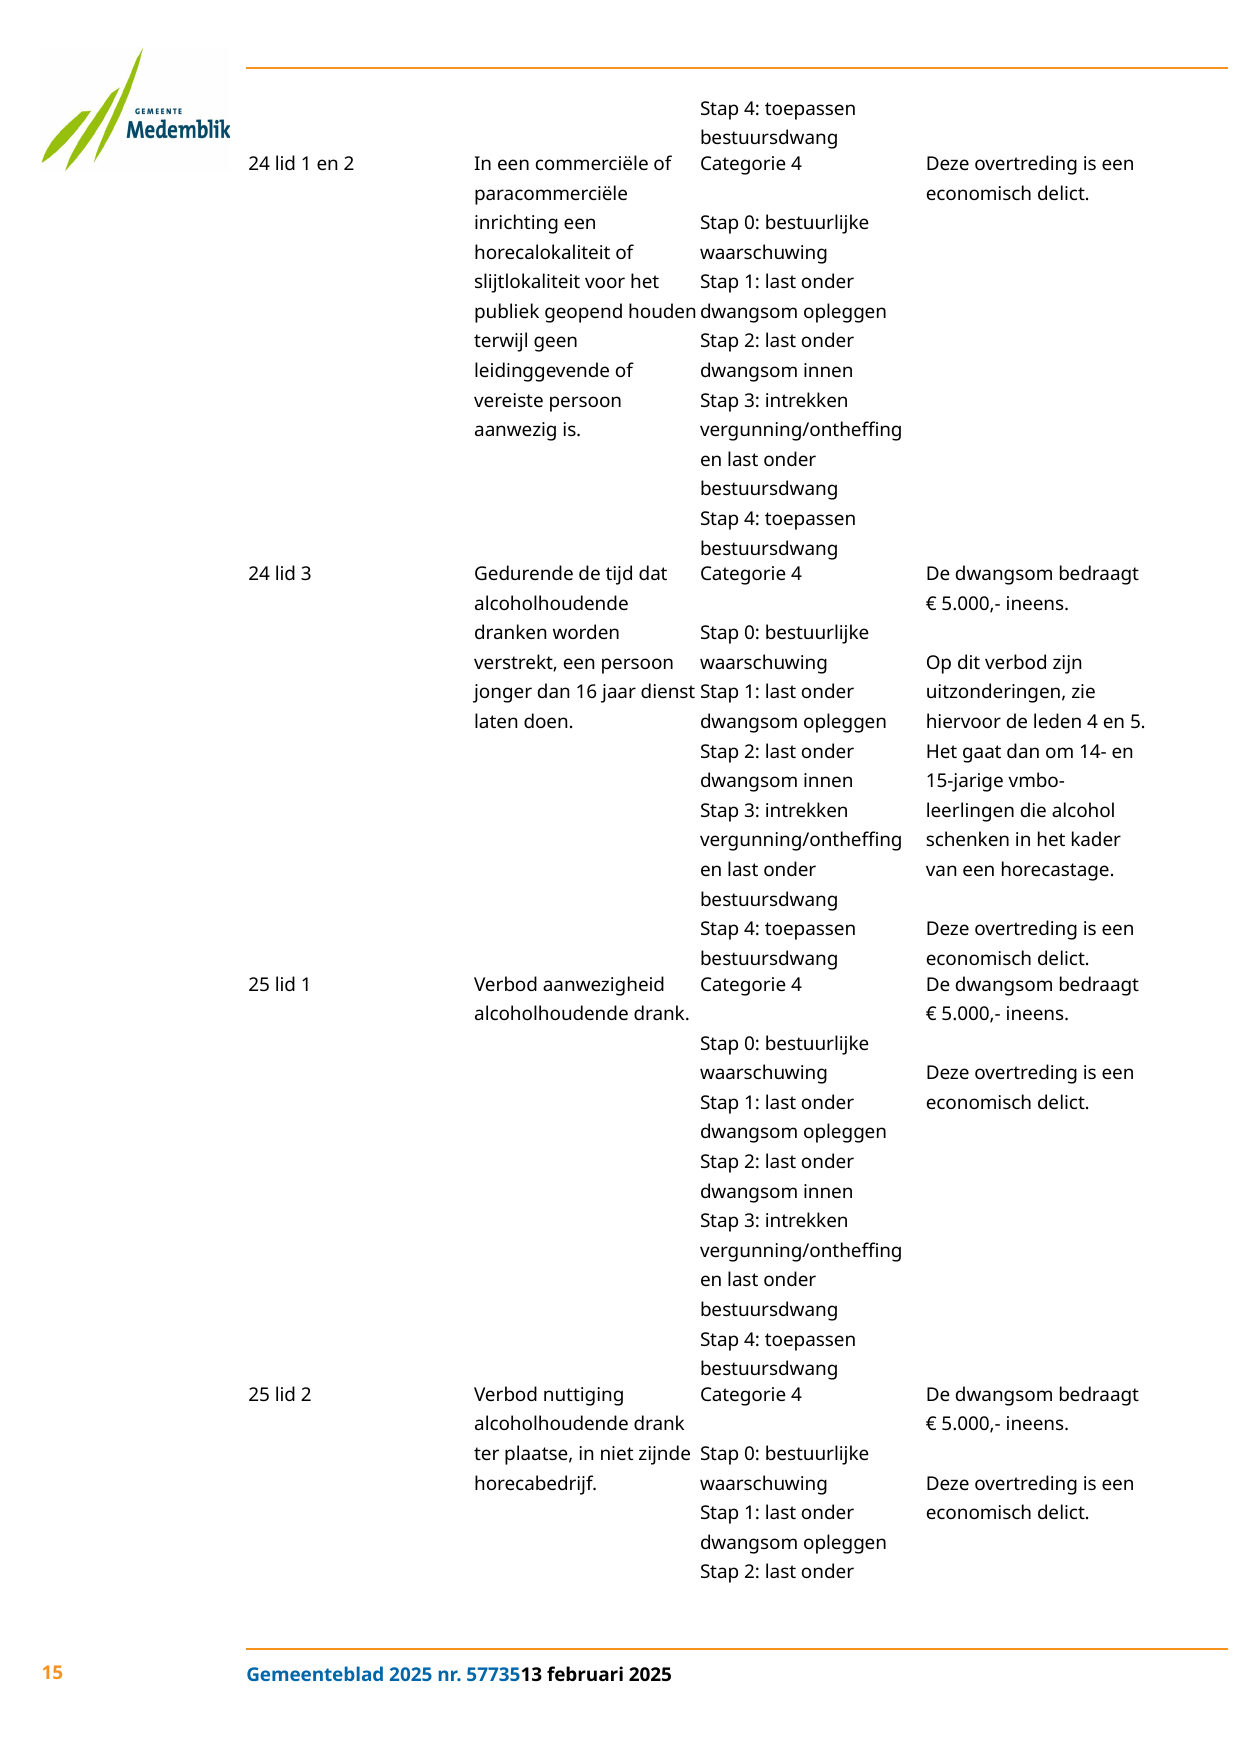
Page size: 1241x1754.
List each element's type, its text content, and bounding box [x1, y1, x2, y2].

table_cell Verbod nuttiging alcoholhoudende drank ter plaatse, in niet zijnde horecabedrijf. [474, 1381, 700, 1584]
table_cell De dwangsom bedraagt € 5.000,- ineens. Op dit verbod zijn uitzonderingen, zie hiervoor de leden 4 en 5. Het gaat dan om 14- en 15-jarige vmbo-leerlingen die alcohol schenken in het kader van een horecastage. Deze overtreding is een economisch delict. [926, 560, 1152, 971]
table_cell De dwangsom bedraagt € 5.000,- ineens. Deze overtreding is een economisch delict. [926, 971, 1152, 1381]
table_cell 24 lid 3 [248, 560, 474, 971]
table_cell Categorie 4 Stap 0: bestuurlijke waarschuwing Stap 1: last onder dwangsom opleggen Stap 2: last onder dwangsom innen Stap 3: intrekken vergunning/ontheffing en last onder bestuursdwang Stap 4: toepassen bestuursdwang [700, 971, 926, 1381]
table_cell [474, 95, 700, 150]
table_cell Deze overtreding is een economisch delict. [926, 150, 1152, 560]
table_cell Verbod aanwezigheid alcoholhoudende drank. [474, 971, 700, 1381]
table_cell Categorie 4 Stap 0: bestuurlijke waarschuwing Stap 1: last onder dwangsom opleggen Stap 2: last onder dwangsom innen Stap 3: intrekken vergunning/ontheffing en last onder bestuursdwang Stap 4: toepassen bestuursdwang [700, 560, 926, 971]
table_cell [926, 95, 1152, 150]
table_cell Stap 4: toepassen bestuursdwang [700, 95, 926, 150]
table_cell De dwangsom bedraagt € 5.000,- ineens. Deze overtreding is een economisch delict. [926, 1381, 1152, 1584]
table_cell 25 lid 2 [248, 1381, 474, 1584]
table_cell In een commerciële of paracommerciële inrichting een horecalokaliteit of slijtlokaliteit voor het publiek geopend houden terwijl geen leidinggevende of vereiste persoon aanwezig is. [474, 150, 700, 560]
table_cell 24 lid 1 en 2 [248, 150, 474, 560]
table_cell Categorie 4 Stap 0: bestuurlijke waarschuwing Stap 1: last onder dwangsom opleggen Stap 2: last onder [700, 1381, 926, 1584]
table_cell Gedurende de tijd dat alcoholhoudende dranken worden verstrekt, een persoon jonger dan 16 jaar dienst laten doen. [474, 560, 700, 971]
table_cell [248, 95, 474, 150]
table_cell 25 lid 1 [248, 971, 474, 1381]
table_cell Categorie 4 Stap 0: bestuurlijke waarschuwing Stap 1: last onder dwangsom opleggen Stap 2: last onder dwangsom innen Stap 3: intrekken vergunning/ontheffing en last onder bestuursdwang Stap 4: toepassen bestuursdwang [700, 150, 926, 560]
picture [41, 47, 231, 172]
